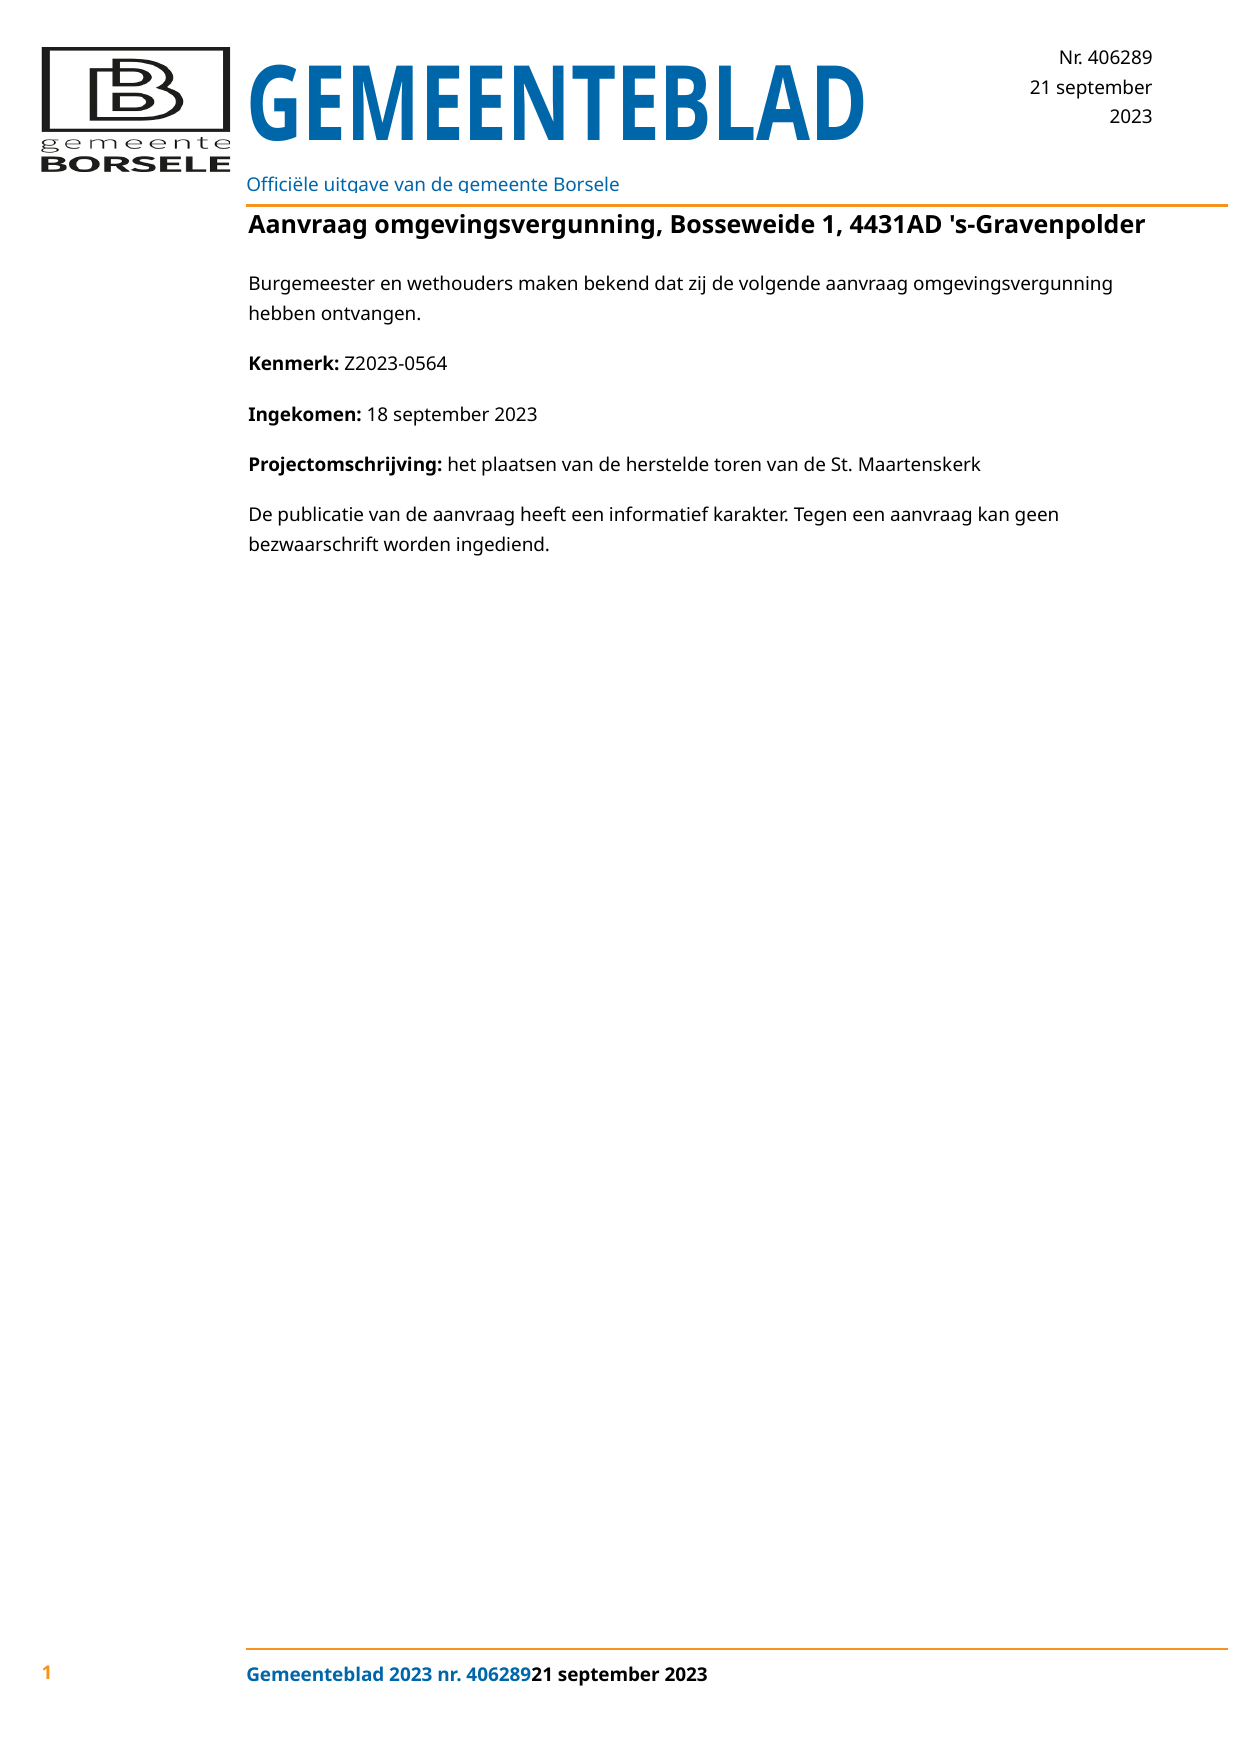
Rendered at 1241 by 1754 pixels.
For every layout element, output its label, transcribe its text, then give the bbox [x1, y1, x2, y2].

text Ingekomen: 18 september 2023 [248, 401, 1152, 426]
text Projectomschrijving: het plaa­tsen van de herstelde toren van de St. Maartensk­erk [248, 451, 1152, 477]
text De publicatie van de aanvraag heeft een informatief karakter. Tegen een aanvraag kan geen bezwaarschrift worden ingediend. [248, 502, 1152, 557]
text Kenmerk: Z2023-0564 [248, 350, 1152, 376]
text Aanvraag omgevingsvergunning, Bosseweide 1, 4431AD 's-Gravenpolder [248, 207, 1152, 241]
text Burgemeester en wethouders maken bekend dat zij de volgende aanvraag omgevingsvergunning hebben ontvangen. [248, 270, 1152, 326]
picture [41, 47, 231, 172]
